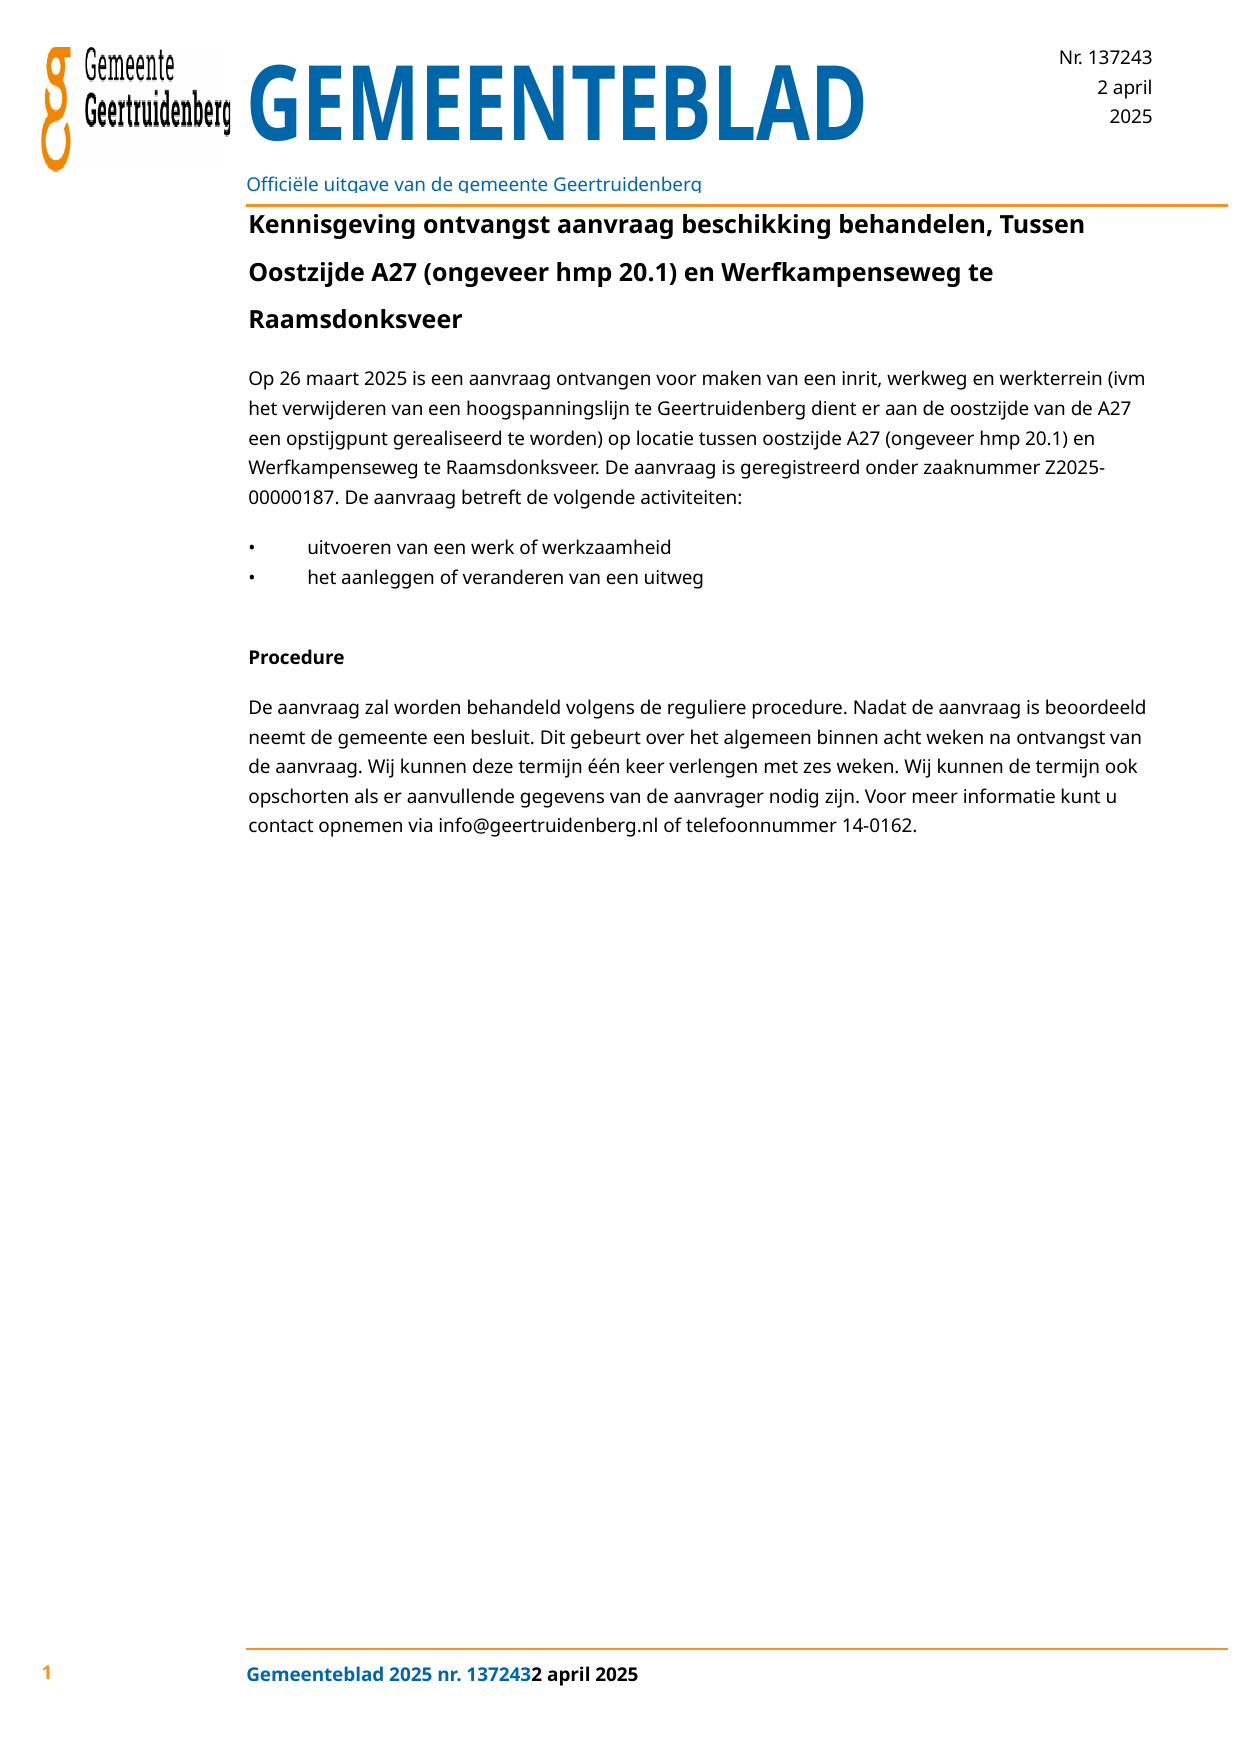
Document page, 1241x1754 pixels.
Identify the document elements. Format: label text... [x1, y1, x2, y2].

text De aanvraag zal worden behandeld volgens de reguliere procedure. Nadat de aanvraag is beoordeeld neemt de gemeente een besluit. Dit gebeurt over het algemeen binnen acht weken na ontvangst van de aanvraag. Wij kunnen deze termijn één keer verlengen met zes weken. Wij kunnen de termijn ook opschorten als er aanvullende gegevens van de aanvrager nodig zijn. Voor meer informatie kunt u contact opnemen via info@geertruidenberg.nl of telefoonnummer 14-0162. [248, 694, 1152, 838]
text Procedure [248, 644, 1152, 669]
list het aanleggen of veranderen van een uitweg [248, 564, 1152, 589]
picture [41, 47, 231, 172]
text Kennisgeving ontvangst aanvraag beschikking behandelen, Tussen Oostzijde A27 (ongeveer hmp 20.1) en Werfkampenseweg te Raamsdonksveer [248, 207, 1152, 336]
list uitvoeren van een werk of werkzaamheid [248, 534, 1152, 560]
text Op 26 maart 2025 is een aanvraag ontvangen voor maken van een inrit, werkweg en werkterrein (ivm het verwijderen van een hoogspanningslijn te Geertruidenberg dient er aan de oostzijde van de A27 een opstijgpunt gerealiseerd te worden) op locatie tussen oostzijde A27 (ongeveer hmp 20.1) en Werfkampenseweg te Raamsdonksveer. De aanvraag is geregistreerd onder zaaknummer Z2025-00000187. De aanvraag betreft de volgende activiteiten: [248, 366, 1152, 509]
